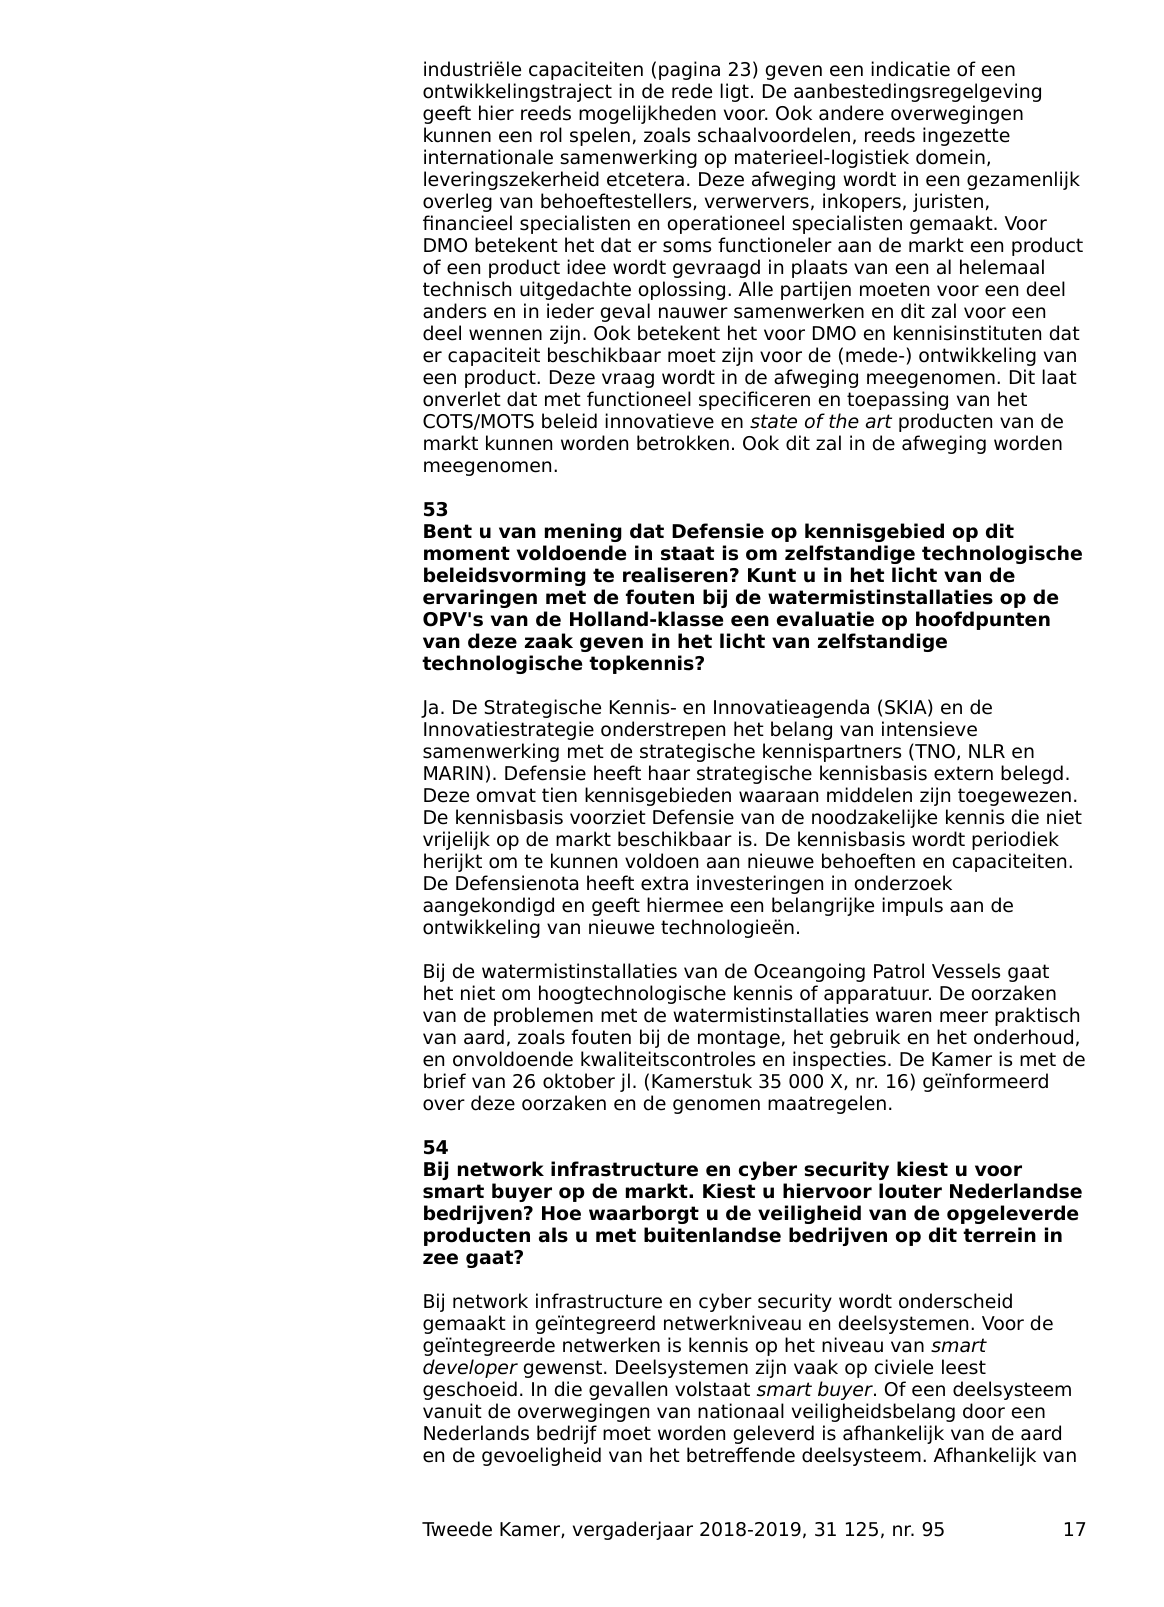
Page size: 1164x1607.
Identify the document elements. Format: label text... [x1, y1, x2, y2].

text Ja. De Strategische Kennis- en Innovatieagenda (SKIA) en de Innovatiestrategie onderstrepen het belang van intensieve samenwerking met de strategische kennispartners (TNO, NLR en MARIN). Defensie heeft haar strategische kennisbasis extern belegd. Deze omvat tien kennisgebieden waaraan middelen zijn toegewezen. De kennisbasis voorziet Defensie van de noodzakelijke kennis die niet vrijelijk op de markt beschikbaar is. De kennisbasis wordt periodiek herijkt om te kunnen voldoen aan nieuwe behoeften en capaciteiten. De Defensienota heeft extra investeringen in onderzoek aangekondigd en geeft hiermee een belangrijke impuls aan de ontwikkeling van nieuwe technologieën. [422, 697, 1087, 939]
text 54 [422, 1137, 1087, 1159]
text Bent u van mening dat Defensie op kennisgebied op dit moment voldoende in staat is om zelfstandige technologische beleidsvorming te realiseren? Kunt u in het licht van de ervaringen met de fouten bij de watermistinstallaties op de OPV's van de Holland-klasse een evaluatie op hoofdpunten van deze zaak geven in het licht van zelfstandige technologische topkennis? [422, 521, 1087, 675]
text Bij network infrastructure en cyber security kiest u voor smart buyer op de markt. Kiest u hiervoor louter Nederlandse bedrijven? Hoe waarborgt u de veiligheid van de opgeleverde producten als u met buitenlandse bedrijven op dit terrein in zee gaat? [422, 1159, 1087, 1269]
text industriële capaciteiten (pagina 23) geven een indicatie of een ontwikkelingstraject in de rede ligt. De aanbestedingsregelgeving geeft hier reeds mogelijkheden voor. Ook andere overwegingen kunnen een rol spelen, zoals schaalvoordelen, reeds ingezette internationale samenwerking op materieel-logistiek domein, leveringszekerheid etcetera. Deze afweging wordt in een gezamenlijk overleg van behoeftestellers, verwervers, inkopers, juristen, financieel specialisten en operationeel specialisten gemaakt. Voor DMO betekent het dat er soms functioneler aan de markt een product of een product idee wordt gevraagd in plaats van een al helemaal technisch uitgedachte oplossing. Alle partijen moeten voor een deel anders en in ieder geval nauwer samenwerken en dit zal voor een deel wennen zijn. Ook betekent het voor DMO en kennisinstituten dat er capaciteit beschikbaar moet zijn voor de (mede-) ontwikkeling van een product. Deze vraag wordt in de afweging meegenomen. Dit laat onverlet dat met functioneel specificeren en toepassing van het COTS/MOTS beleid innovatieve en state of the art producten van de markt kunnen worden betrokken. Ook dit zal in de afweging worden meegenomen. [422, 59, 1087, 477]
text 53 [422, 499, 1087, 521]
text Bij network infrastructure en cyber security wordt onderscheid gemaakt in geïntegreerd netwerkniveau en deelsystemen. Voor de geïntegreerde netwerken is kennis op het niveau van smart developer gewenst. Deelsystemen zijn vaak op civiele leest geschoeid. In die gevallen volstaat smart buyer. Of een deelsysteem vanuit de overwegingen van nationaal veiligheidsbelang door een Nederlands bedrijf moet worden geleverd is afhankelijk van de aard en de gevoeligheid van het betreffende deelsysteem. Afhankelijk van [422, 1291, 1087, 1467]
text Bij de watermistinstallaties van de Oceangoing Patrol Vessels gaat het niet om hoogtechnologische kennis of apparatuur. De oorzaken van de problemen met de watermistinstallaties waren meer praktisch van aard, zoals fouten bij de montage, het gebruik en het onderhoud, en onvoldoende kwaliteitscontroles en inspecties. De Kamer is met de brief van 26 oktober jl. (Kamerstuk 35 000 X, nr. 16) geïnformeerd over deze oorzaken en de genomen maatregelen. [422, 961, 1087, 1115]
